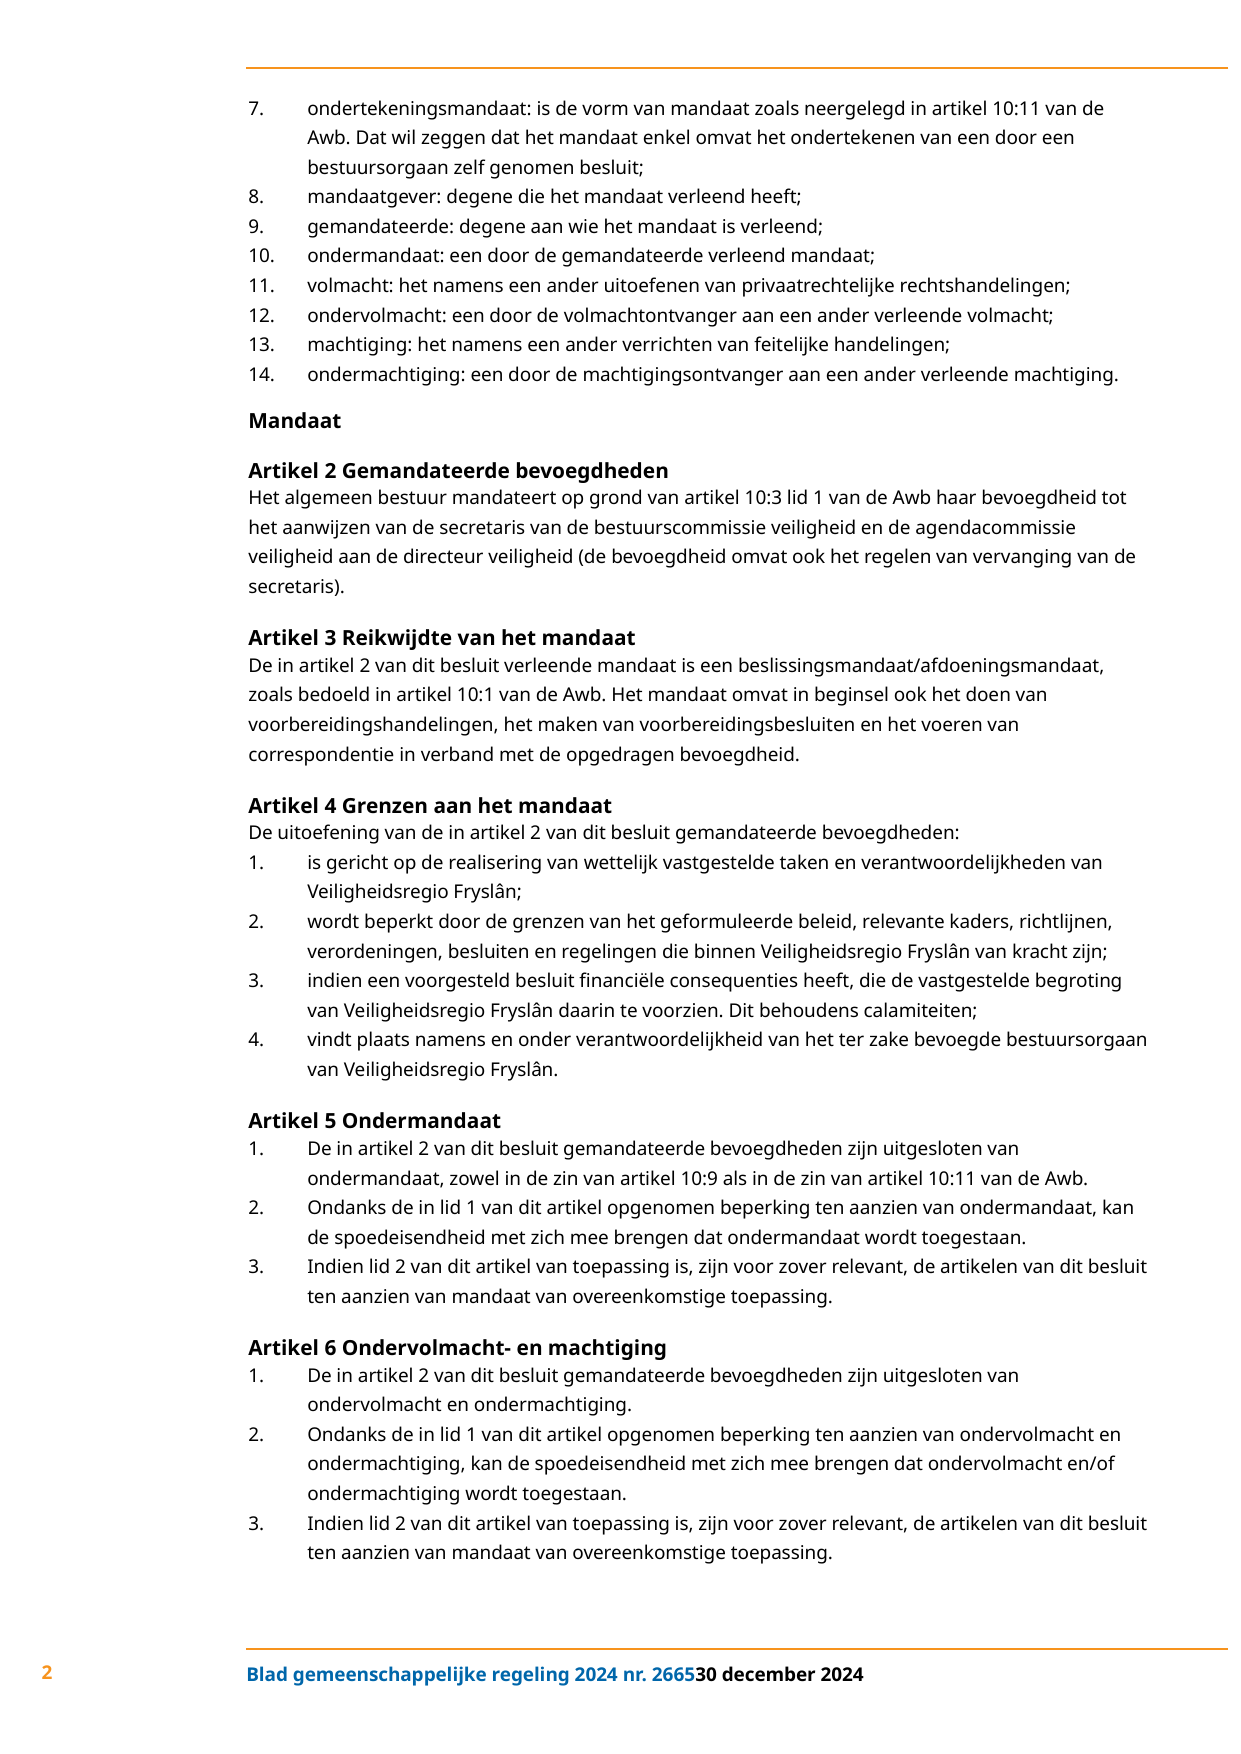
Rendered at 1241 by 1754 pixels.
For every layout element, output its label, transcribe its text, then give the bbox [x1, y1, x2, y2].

list Ondanks de in lid 1 van dit artikel opgenomen beperking ten aanzien van ondermandaat, kan de spoedeisendheid met zich mee brengen dat ondermandaat wordt toegestaan. [248, 1194, 1152, 1249]
text Artikel 4 Grenzen aan het mandaat [248, 791, 1152, 819]
list ondervolmacht: een door de volmachtontvanger aan een ander verleende volmacht; [248, 302, 1152, 328]
text Artikel 5 Ondermandaat [248, 1107, 1152, 1135]
text Artikel 3 Reikwijdte van het mandaat [248, 623, 1152, 652]
list mandaatgever: degene die het mandaat verleend heeft; [248, 183, 1152, 209]
list ondermandaat: een door de gemandateerde verleend mandaat; [248, 243, 1152, 268]
picture [41, 47, 231, 172]
text De in artikel 2 van dit besluit verleende mandaat is een beslissingsmandaat/afdoeningsmandaat, zoals bedoeld in artikel 10:1 van de Awb. Het mandaat omvat in beginsel ook het doen van voorbereidingshandelingen, het maken van voorbereidingsbesluiten en het voeren van correspondentie in verband met de opgedragen bevoegdheid. [248, 652, 1152, 766]
list Indien lid 2 van dit artikel van toepassing is, zijn voor zover relevant, de artikelen van dit besluit ten aanzien van mandaat van overeenkomstige toepassing. [248, 1253, 1152, 1309]
list ondermachtiging: een door de machtigingsontvanger aan een ander verleende machtiging. [248, 361, 1152, 387]
list De in artikel 2 van dit besluit gemandateerde bevoegdheden zijn uitgesloten van ondervolmacht en ondermachtiging. [248, 1362, 1152, 1417]
text Mandaat [248, 407, 1152, 435]
list ondertekeningsmandaat: is de vorm van mandaat zoals neergelegd in artikel 10:11 van de Awb. Dat wil zeggen dat het mandaat enkel omvat het ondertekenen van een door een bestuursorgaan zelf genomen besluit; [248, 95, 1152, 180]
list machtiging: het namens een ander verrichten van feitelijke handelingen; [248, 331, 1152, 357]
list vindt plaats namens en onder verantwoordelijkheid van het ter zake bevoegde bestuursorgaan van Veiligheidsregio Fryslân. [248, 1027, 1152, 1082]
list indien een voorgesteld besluit financiële consequenties heeft, die de vastgestelde begroting van Veiligheidsregio Fryslân daarin te voorzien. Dit behoudens calamiteiten; [248, 967, 1152, 1023]
list Indien lid 2 van dit artikel van toepassing is, zijn voor zover relevant, de artikelen van dit besluit ten aanzien van mandaat van overeenkomstige toepassing. [248, 1510, 1152, 1565]
text Het algemeen bestuur mandateert op grond van artikel 10:3 lid 1 van de Awb haar bevoegdheid tot het aanwijzen van de secretaris van de bestuurscommissie veiligheid en de agendacommissie veiligheid aan de directeur veiligheid (de bevoegdheid omvat ook het regelen van vervanging van de secretaris). [248, 484, 1152, 599]
list Ondanks de in lid 1 van dit artikel opgenomen beperking ten aanzien van ondervolmacht en ondermachtiging, kan de spoedeisendheid met zich mee brengen dat ondervolmacht en/of ondermachtiging wordt toegestaan. [248, 1421, 1152, 1506]
list gemandateerde: degene aan wie het mandaat is verleend; [248, 213, 1152, 239]
list volmacht: het namens een ander uitoefenen van privaatrechtelijke rechtshandelingen; [248, 272, 1152, 298]
list is gericht op de realisering van wettelijk vastgestelde taken en verantwoordelijkheden van Veiligheidsregio Fryslân; [248, 849, 1152, 904]
text Artikel 6 Ondervolmacht- en machtiging [248, 1333, 1152, 1362]
text De uitoefening van de in artikel 2 van dit besluit gemandateerde bevoegdheden: [248, 819, 1152, 845]
text Artikel 2 Gemandateerde bevoegdheden [248, 456, 1152, 484]
list wordt beperkt door de grenzen van het geformuleerde beleid, relevante kaders, richtlijnen, verordeningen, besluiten en regelingen die binnen Veiligheidsregio Fryslân van kracht zijn; [248, 908, 1152, 964]
list De in artikel 2 van dit besluit gemandateerde bevoegdheden zijn uitgesloten van ondermandaat, zowel in de zin van artikel 10:9 als in de zin van artikel 10:11 van de Awb. [248, 1135, 1152, 1190]
